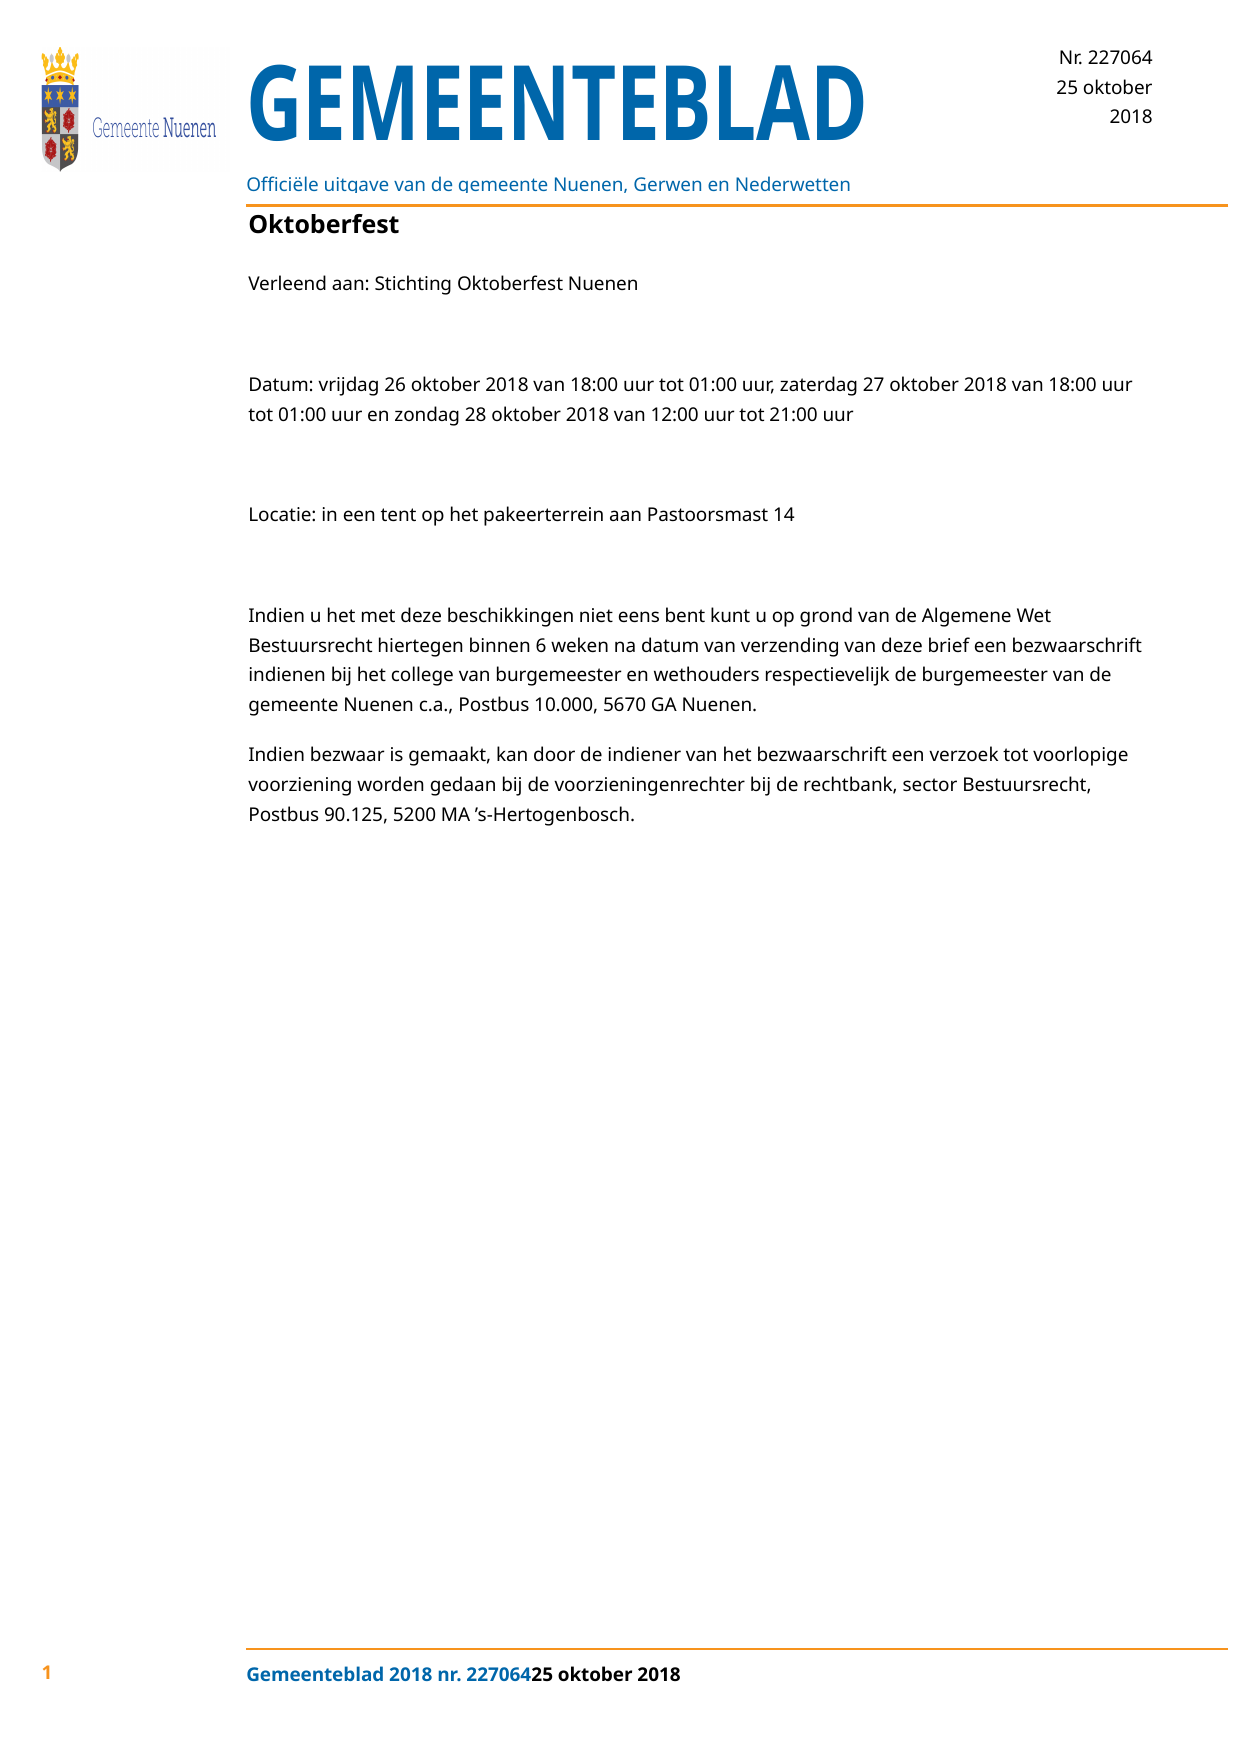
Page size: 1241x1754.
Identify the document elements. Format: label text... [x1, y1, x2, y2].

text Oktoberfest [248, 207, 1152, 241]
text Datum: vrijdag 26 oktober 2018 van 18:00 uur tot 01:00 uur, zaterdag 27 oktober 2018 van 18:00 uur tot 01:00 uur en zondag 28 oktober 2018 van 12:00 uur tot 21:00 uur [248, 371, 1152, 426]
text Verleend aan: Stichting Oktoberfest Nuenen [248, 270, 1152, 296]
text Indien u het met deze beschikkingen niet eens bent kunt u op grond van de Algemene Wet Bestuursrecht hiertegen binnen 6 weken na datum van verzending van deze brief een bezwaarschrift indienen bij het college van burgemeester en wethouders respectievelijk de burgemeester van de gemeente Nuenen c.a., Postbus 10.000, 5670 GA Nuenen. [248, 602, 1152, 717]
text Indien bezwaar is gemaakt, kan door de indiener van het bezwaarschrift een verzoek tot voorlopige voorziening worden gedaan bij de voorzieningenrechter bij de rechtbank, sector Bestuursrecht, Postbus 90.125, 5200 MA ’s-Hertogenbosch. [248, 742, 1152, 826]
picture [41, 47, 231, 172]
text Locatie: in een tent op het pakeerterrein aan Pastoorsmast 14 [248, 502, 1152, 527]
